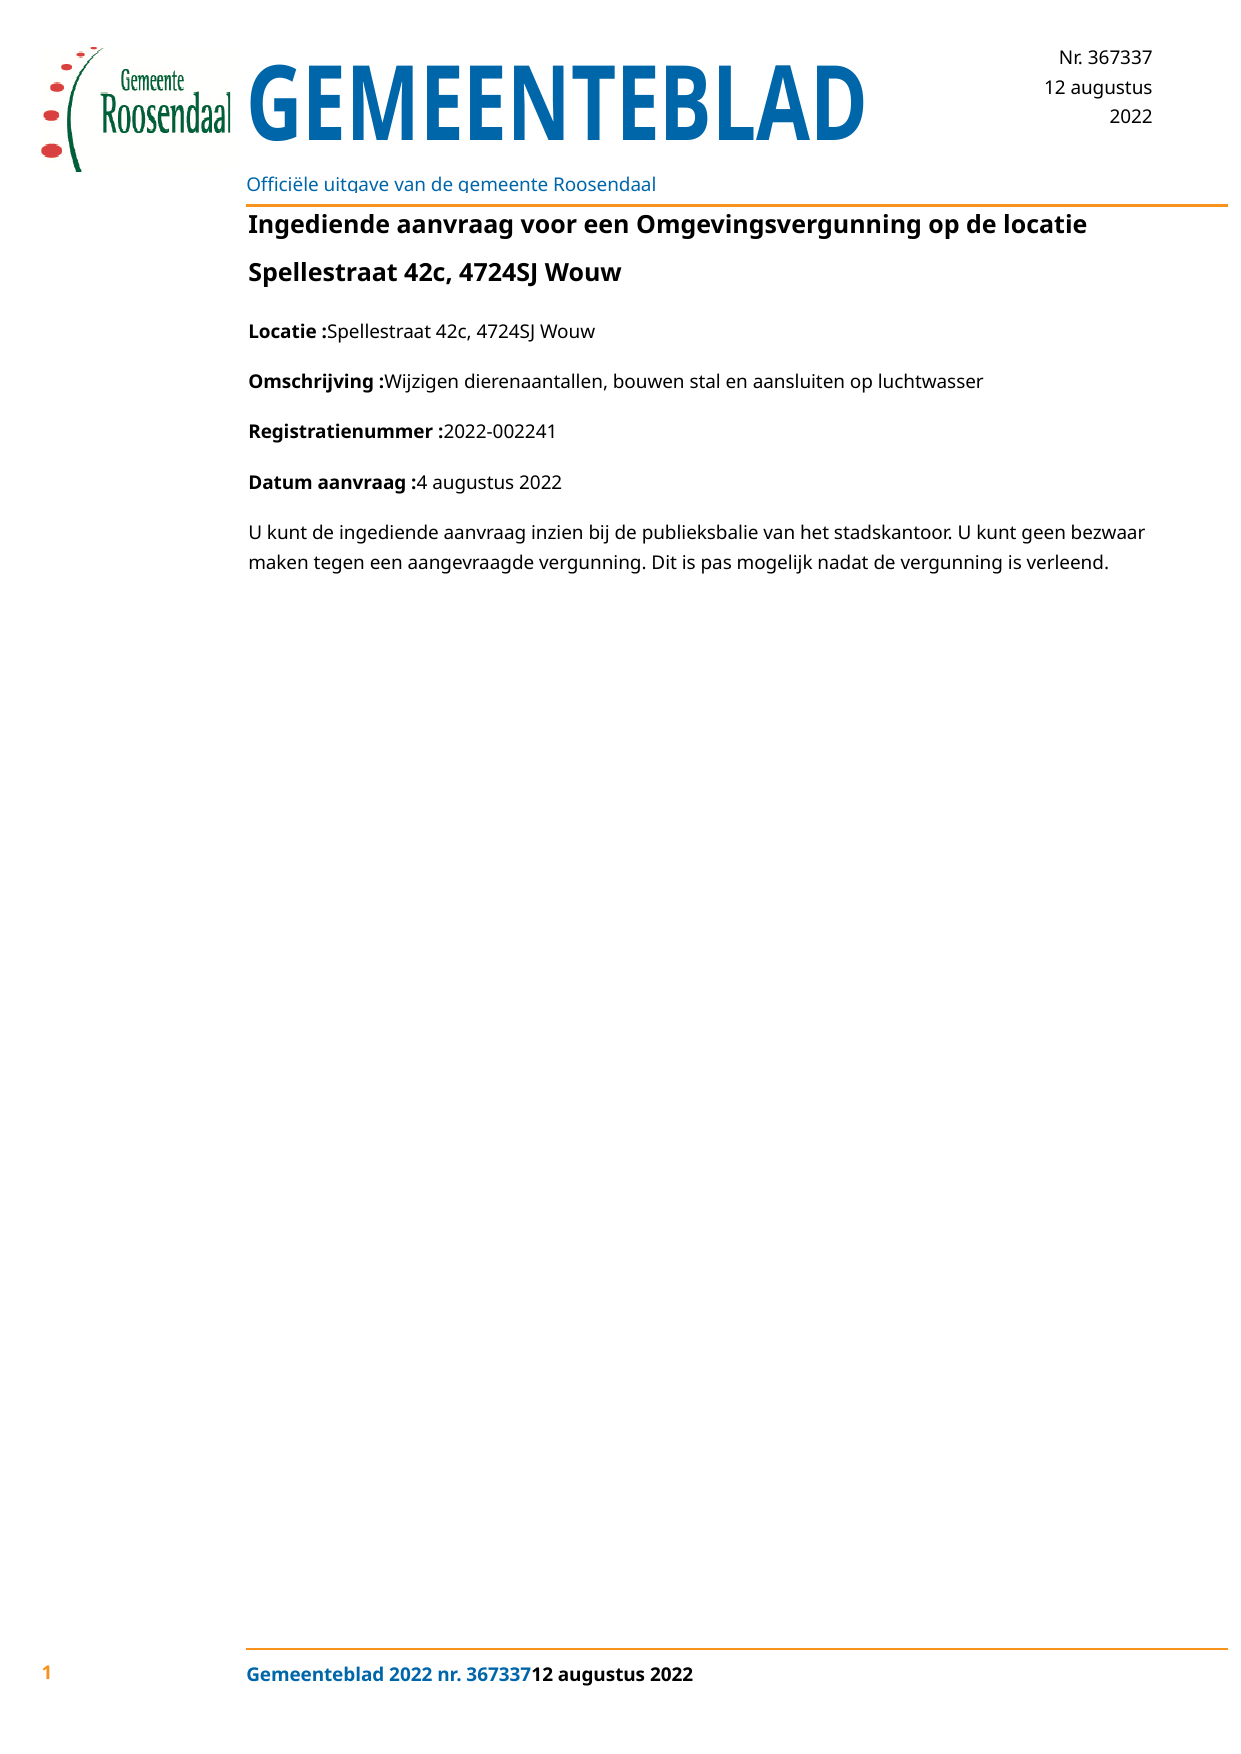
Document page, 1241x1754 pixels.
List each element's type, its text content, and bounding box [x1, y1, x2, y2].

text Omschrijving :Wijzigen dierenaantallen, bouwen stal en aansluiten op luchtwasser [248, 368, 1152, 394]
picture [41, 47, 231, 172]
text Registratienummer :2022-002241 [248, 419, 1152, 444]
text Datum aanvraag :4 augustus 2022 [248, 469, 1152, 495]
text Ingediende aanvraag voor een Omgevingsvergunning op de locatie Spellestraat 42c, 4724SJ Wouw [248, 207, 1152, 288]
text Locatie :Spellestraat 42c, 4724SJ Wouw [248, 318, 1152, 344]
text U kunt de ingediende aanvraag inzien bij de publieksbalie van het stadskantoor. U kunt geen bezwaar maken tegen een aangevraagde vergunning. Dit is pas mogelijk nadat de vergunning is verleend. [248, 519, 1152, 575]
